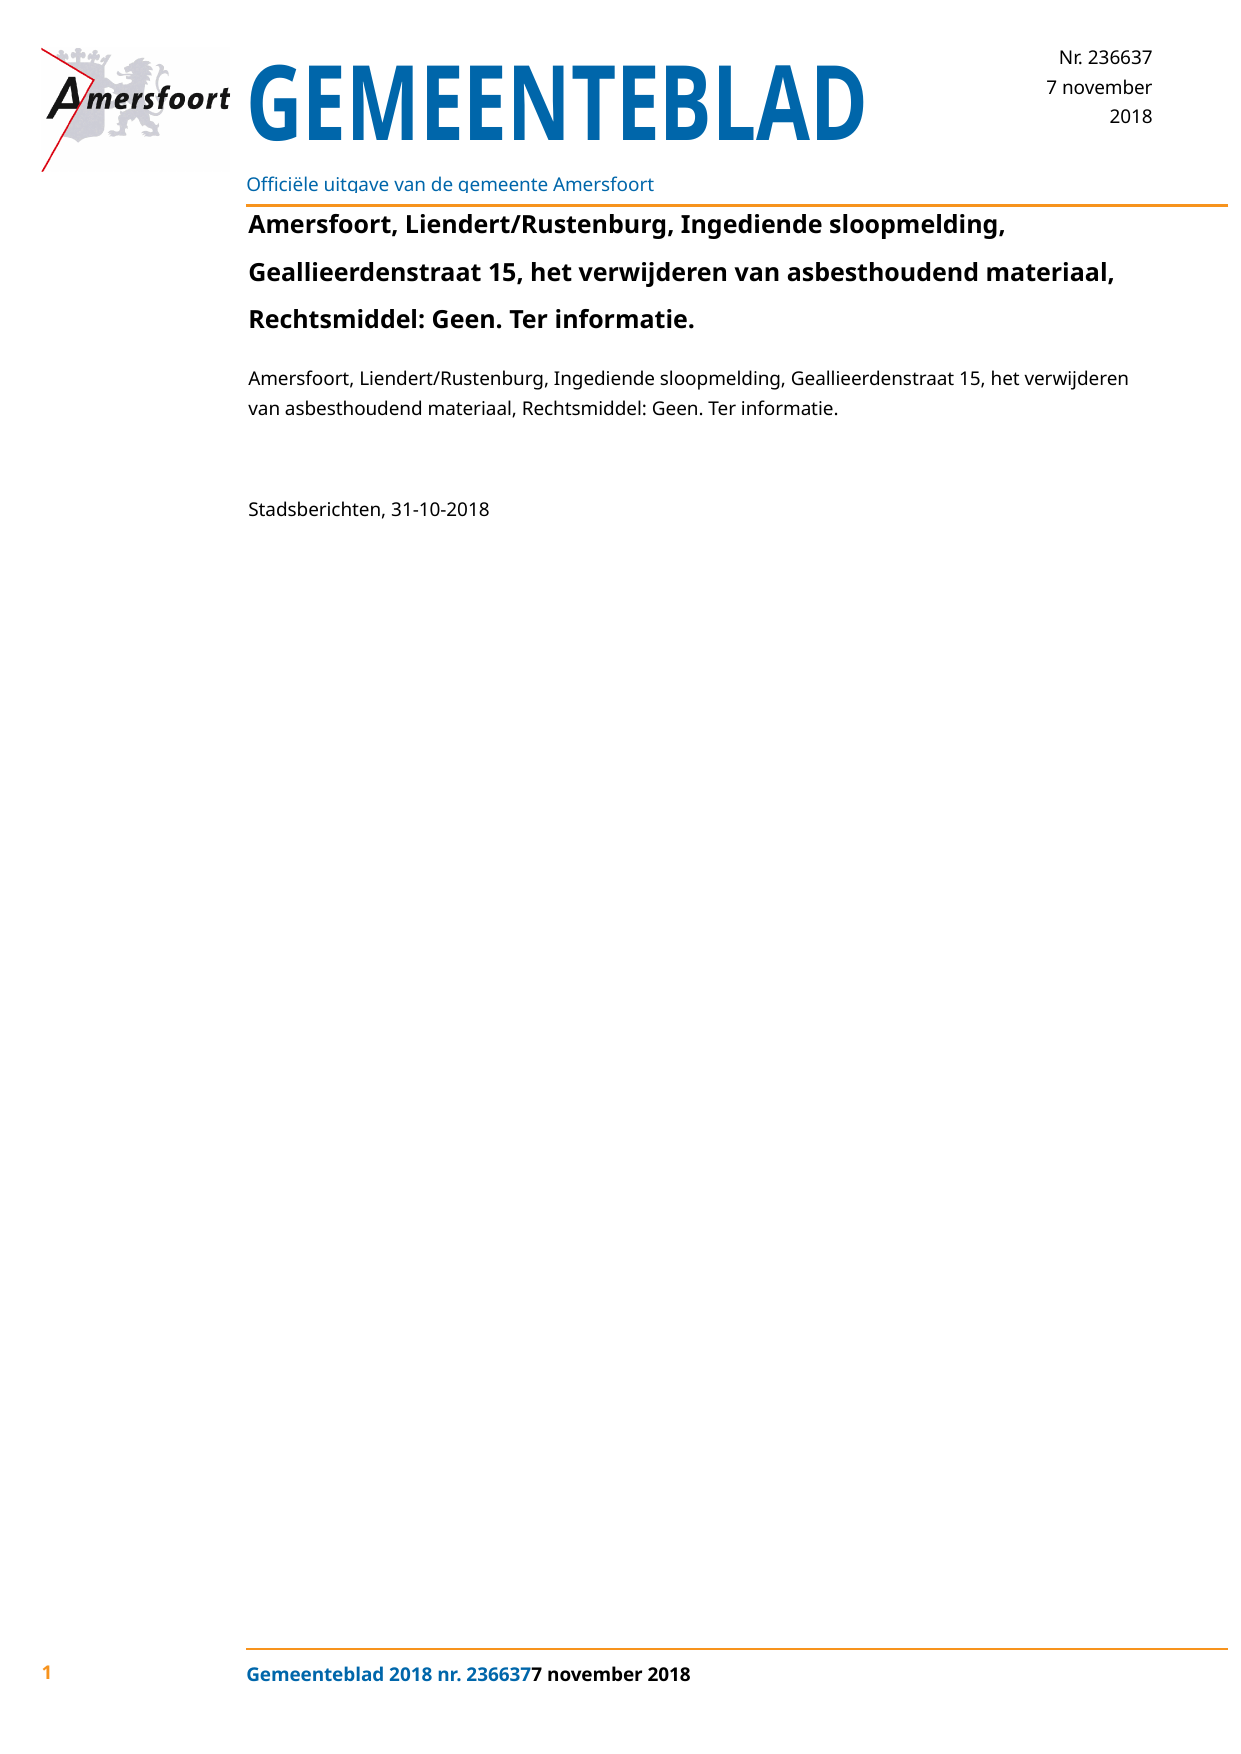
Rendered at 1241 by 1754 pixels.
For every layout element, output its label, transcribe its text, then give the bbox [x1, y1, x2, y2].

text Amersfoort, Liendert/Rustenburg, Ingediende sloopmelding, Geallieerdenstraat 15, het verwijderen van asbesthoudend materiaal, Rechtsmiddel: Geen. Ter informatie. [248, 207, 1152, 336]
text Stadsberichten, 31-10-2018 [248, 496, 1152, 522]
picture [41, 47, 231, 172]
text Amersfoort, Liendert/Rustenburg, Ingediende sloopmelding, Geallieerdenstraat 15, het verwijderen van asbesthoudend materiaal, Rechtsmiddel: Geen. Ter informatie. [248, 366, 1152, 421]
